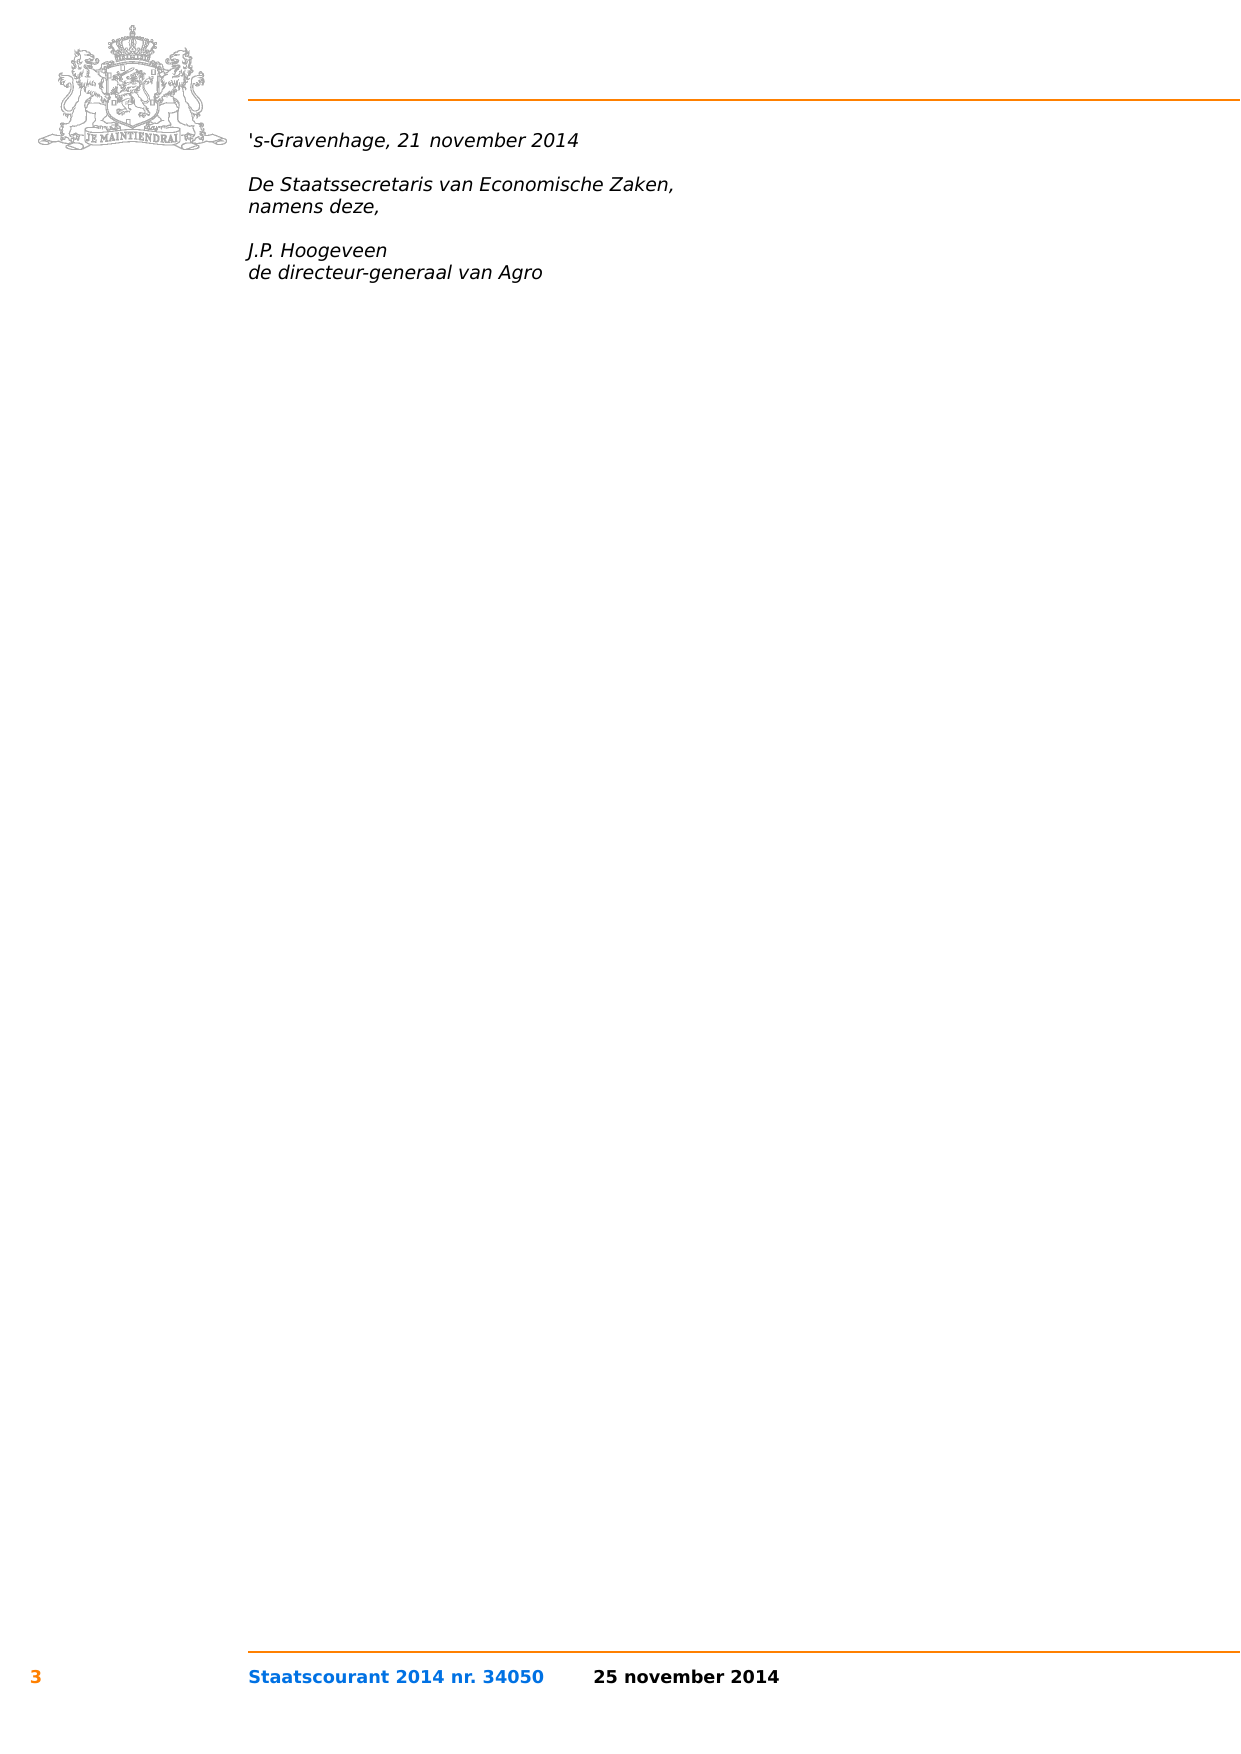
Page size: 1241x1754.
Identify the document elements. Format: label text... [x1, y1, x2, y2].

text De Staatssecretaris van Economische Zaken, namens deze, J.P. Hoogeveen de directeur-generaal van Agro [248, 174, 1163, 284]
text 's-Gravenhage, 21 november 2014 [248, 130, 1163, 152]
picture [38, 25, 227, 150]
